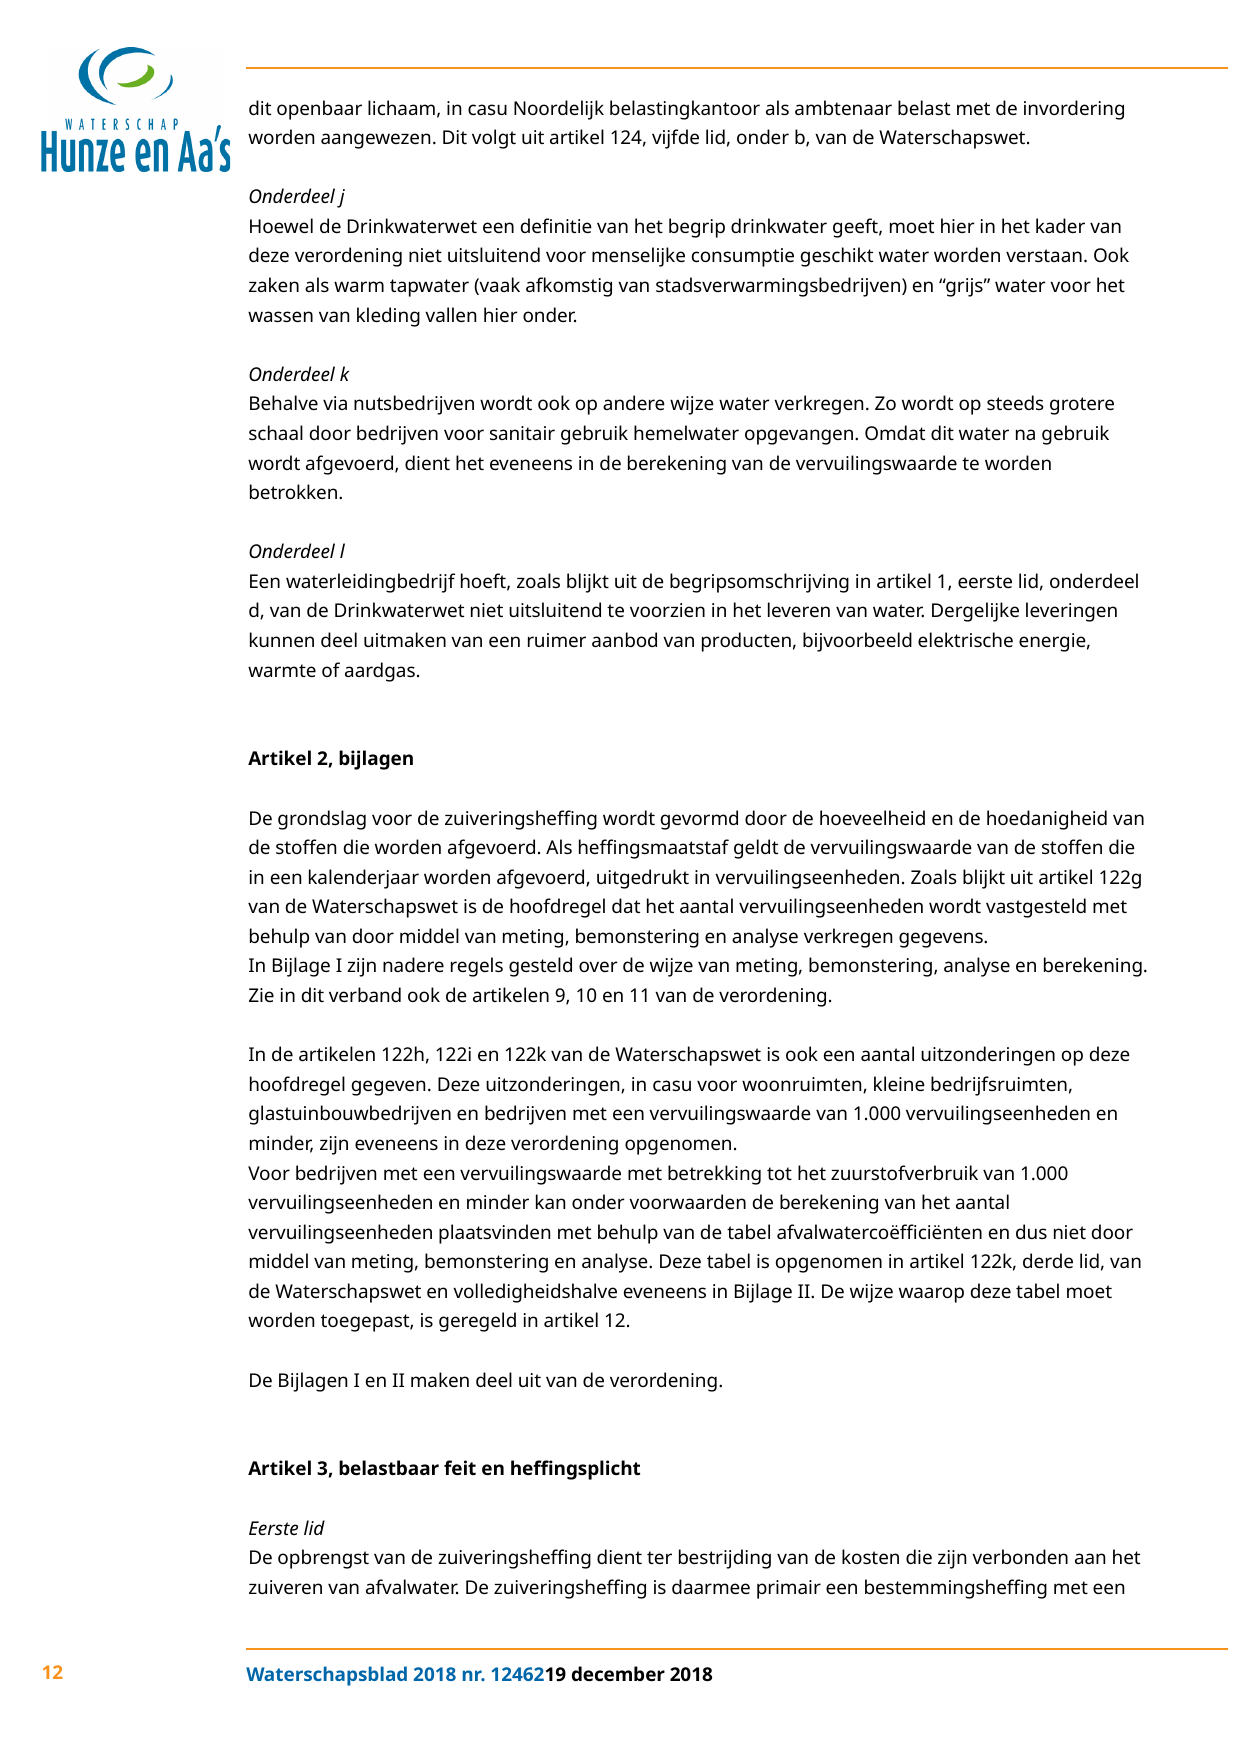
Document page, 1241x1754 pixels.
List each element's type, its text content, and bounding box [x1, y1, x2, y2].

text Voor bedrijven met een vervuilingswaarde met betrekking tot het zuurstofverbruik van 1.000 vervuilingseenheden en minder kan onder voorwaarden de berekening van het aantal vervuilingseenheden plaatsvinden met behulp van de tabel afvalwatercoëfficiënten en dus niet door middel van meting, bemonstering en analyse. Deze tabel is opgenomen in artikel 122k, derde lid, van de Waterschapswet en volledigheidshalve eveneens in Bijlage II. De wijze waarop deze tabel moet worden toegepast, is geregeld in artikel 12. [248, 1160, 1152, 1333]
text Onderdeel l [248, 538, 1152, 564]
text Onderdeel j [248, 183, 1152, 209]
text Artikel 2, bijlagen [248, 746, 1152, 771]
picture [226, 145, 231, 156]
text Een waterleidingbedrijf hoeft, zoals blijkt uit de begripsomschrijving in artikel 1, eerste lid, onderdeel d, van de Drinkwaterwet niet uitsluitend te voorzien in het leveren van water. Dergelijke leveringen kunnen deel uitmaken van een ruimer aanbod van producten, bijvoorbeeld elektrische energie, warmte of aardgas. [248, 568, 1152, 683]
text Artikel 3, belastbaar feit en heffingsplicht [248, 1456, 1152, 1481]
text dit openbaar lichaam, in casu Noordelijk belastingkantoor als ambtenaar belast met de invordering worden aangewezen. Dit volgt uit artikel 124, vijfde lid, onder b, van de Waterschapswet. [248, 95, 1152, 150]
text In de artikelen 122h, 122i en 122k van de Waterschapswet is ook een aantal uitzonderingen op deze hoofdregel gegeven. Deze uitzonderingen, in casu voor woonruimten, kleine bedrijfsruimten, glastuinbouwbedrijven en bedrijven met een vervuilingswaarde van 1.000 vervuilingseenheden en minder, zijn eveneens in deze verordening opgenomen. [248, 1041, 1152, 1156]
picture [47, 154, 51, 172]
picture [41, 47, 231, 172]
picture [183, 163, 191, 172]
text De Bijlagen I en II maken deel uit van de verordening. [248, 1367, 1152, 1393]
text Onderdeel k [248, 361, 1152, 387]
text Hoewel de Drinkwaterwet een definitie van het begrip drinkwater geeft, moet hier in het kader van deze verordening niet uitsluitend voor menselijke consumptie geschikt water worden verstaan. Ook zaken als warm tapwater (vaak afkomstig van stadsverwarmingsbedrijven) en “grijs” water voor het wassen van kleding vallen hier onder. [248, 213, 1152, 328]
text Eerste lid [248, 1515, 1152, 1541]
text De grondslag voor de zuiveringsheffing wordt gevormd door de hoeveelheid en de hoedanigheid van de stoffen die worden afgevoerd. Als heffingsmaatstaf geldt de vervuilingswaarde van de stoffen die in een kalenderjaar worden afgevoerd, uitgedrukt in vervuilingseenheden. Zoals blijkt uit artikel 122g van de Waterschapswet is de hoofdregel dat het aantal vervuilingseenheden wordt vastgesteld met behulp van door middel van meting, bemonstering en analyse verkregen gegevens. [248, 805, 1152, 949]
text In Bijlage I zijn nadere regels gesteld over de wijze van meting, bemonstering, analyse en berekening. Zie in dit verband ook de artikelen 9, 10 en 11 van de verordening. [248, 953, 1152, 1008]
text De opbrengst van de zuiveringsheffing dient ter bestrijding van de kosten die zijn verbonden aan het zuiveren van afvalwater. De zuiveringsheffing is daarmee primair een bestemmingsheffing met een [248, 1544, 1152, 1600]
text Behalve via nutsbedrijven wordt ook op andere wijze water verkregen. Zo wordt op steeds grotere schaal door bedrijven voor sanitair gebruik hemelwater opgevangen. Omdat dit water na gebruik wordt afgevoerd, dient het eveneens in de berekening van de vervuilingswaarde te worden betrokken. [248, 391, 1152, 505]
